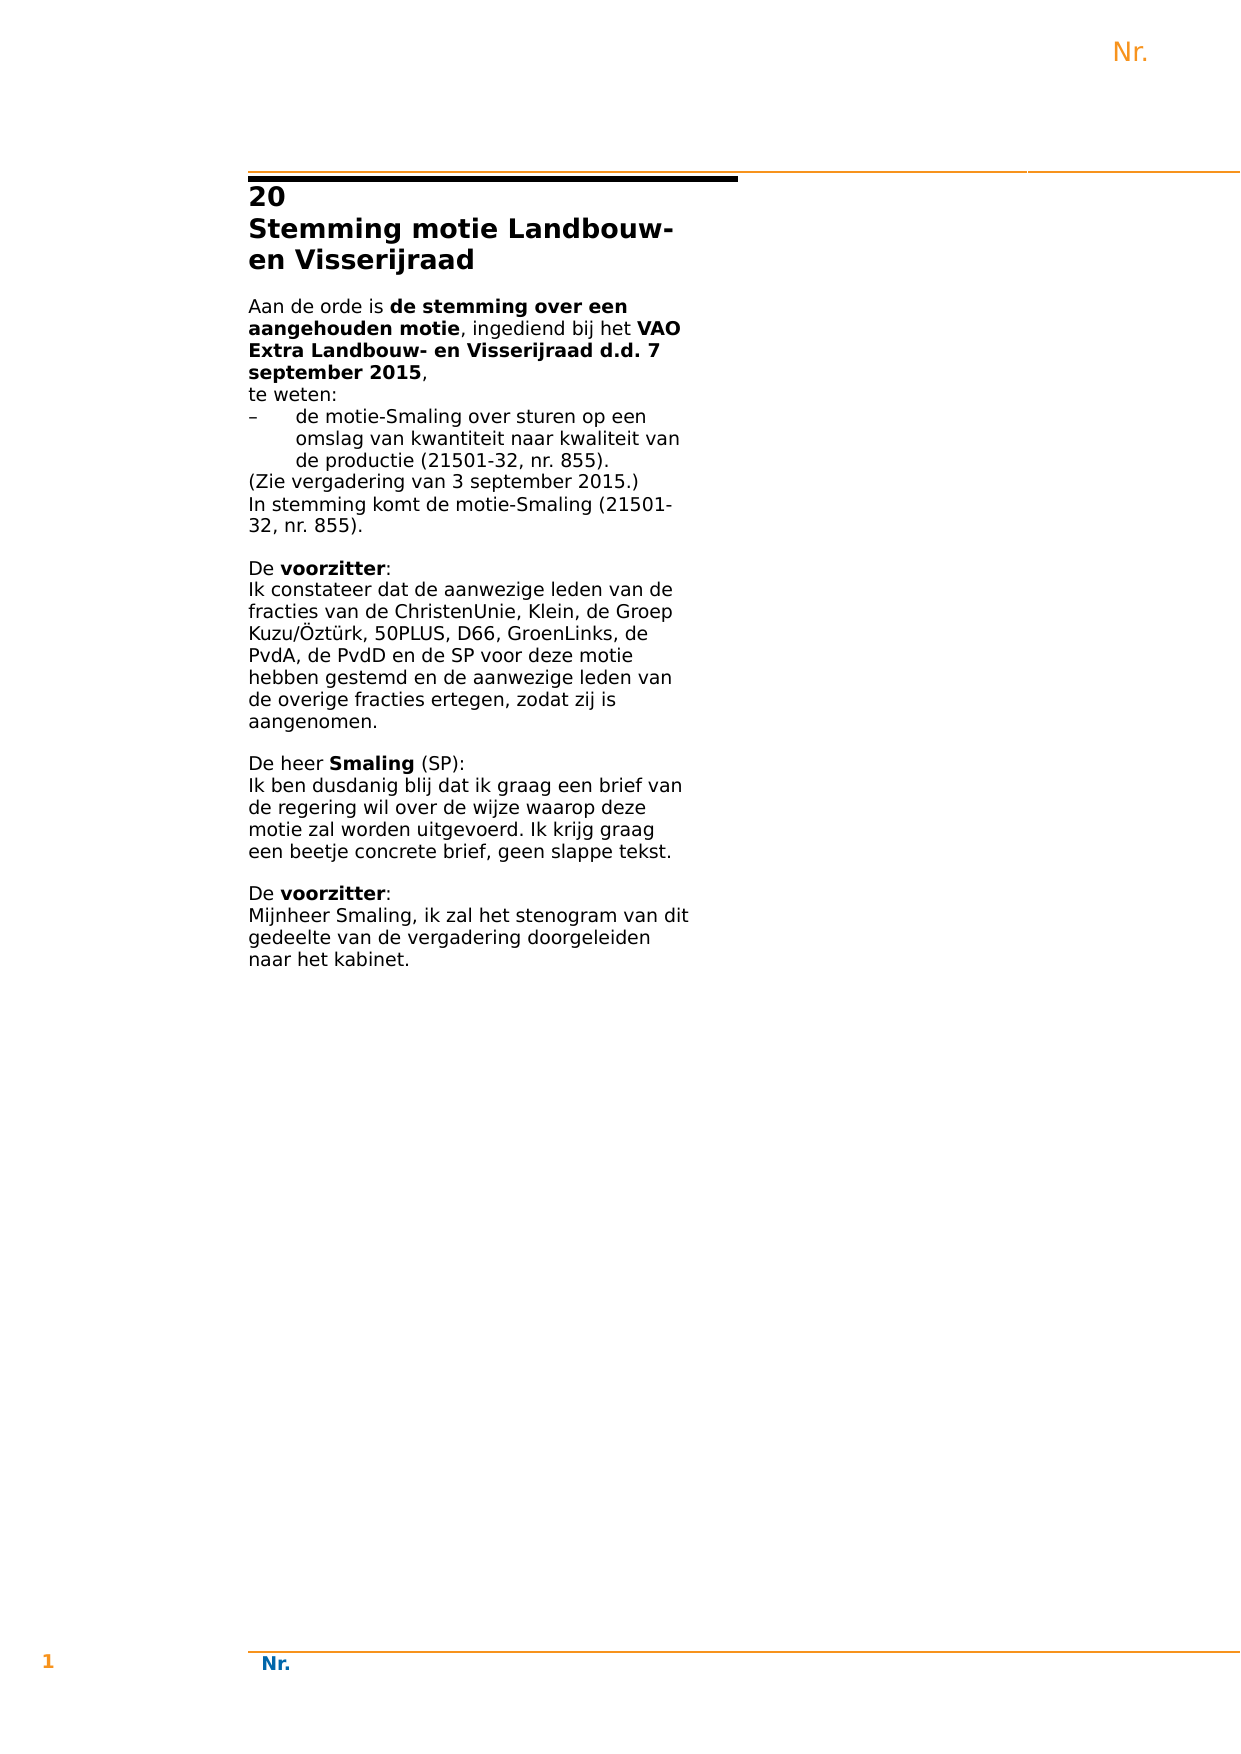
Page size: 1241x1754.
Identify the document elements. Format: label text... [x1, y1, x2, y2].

text Ik ben dusdanig blij dat ik graag een brief van de regering wil over de wijze waarop deze motie zal worden uitgevoerd. Ik krijg graag een beetje concrete brief, geen slappe tekst. [248, 775, 691, 863]
text De voorzitter: [248, 557, 691, 579]
text De voorzitter: [248, 883, 691, 905]
list de motie-Smaling over sturen op een omslag van kwantiteit naar kwaliteit van de productie (21501-32, nr. 855). [248, 406, 691, 471]
title 20 Stemming motie Landbouw- en Visserijraad [248, 182, 691, 276]
text (Zie vergadering van 3 september 2015.) [248, 471, 691, 493]
text In stemming komt de motie-Smaling (21501-32, nr. 855). [248, 493, 691, 537]
text Aan de orde is de stemming over een aangehouden motie, ingediend bij het VAO Extra Landbouw- en Visserijraad d.d. 7 september 2015, [248, 296, 691, 383]
text Ik constateer dat de aanwezige leden van de fracties van de ChristenUnie, Klein, de Groep Kuzu/Öztürk, 50PLUS, D66, GroenLinks, de PvdA, de PvdD en de SP voor deze motie hebben gestemd en de aanwezige leden van de overige fracties ertegen, zodat zij is aangenomen. [248, 579, 691, 733]
text Mijnheer Smaling, ik zal het stenogram van dit gedeelte van de vergadering doorgeleiden naar het kabinet. [248, 905, 691, 971]
text De heer Smaling (SP): [248, 753, 691, 775]
text te weten: [248, 383, 691, 406]
